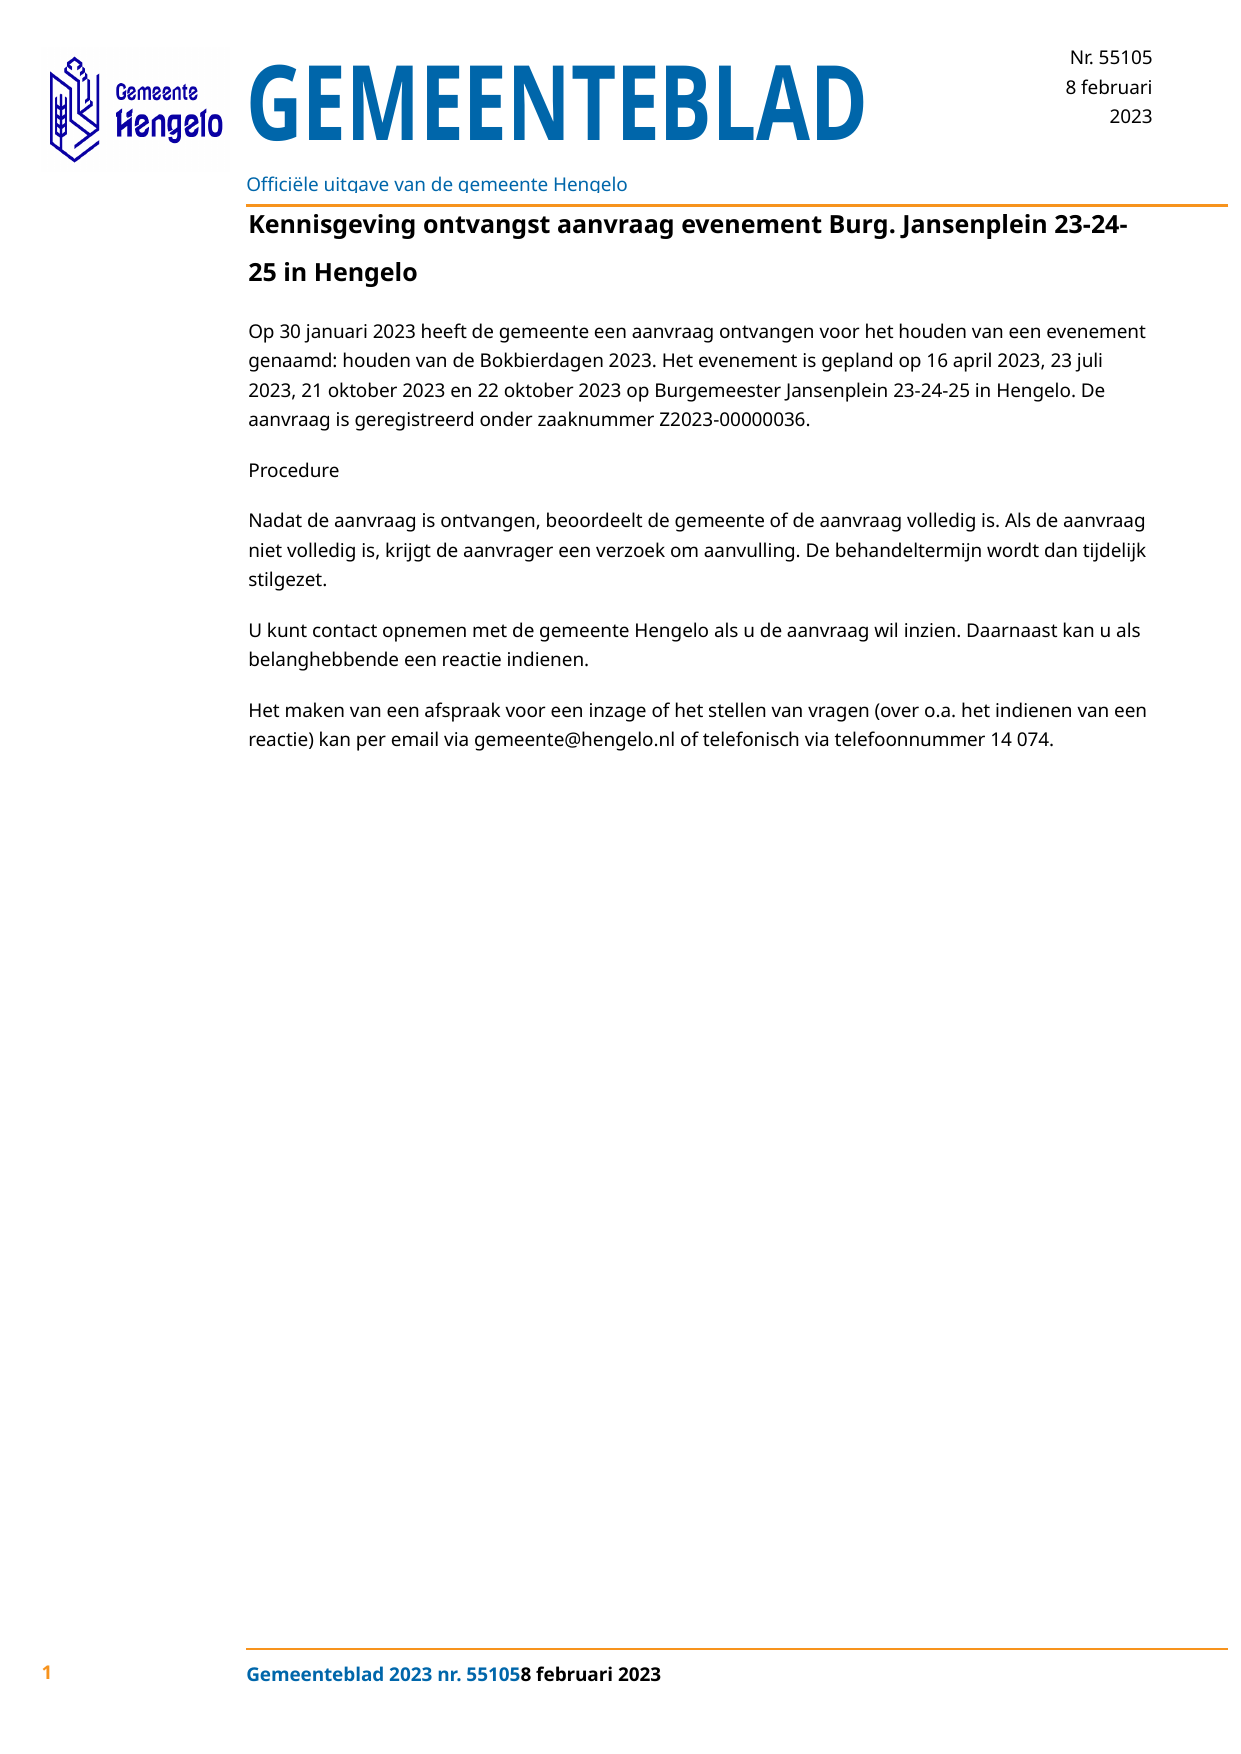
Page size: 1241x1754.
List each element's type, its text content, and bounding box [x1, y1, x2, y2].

text Het maken van een afspraak voor een inzage of het stellen van vragen (over o.a. het indienen van een reactie) kan per email via gemeente@hengelo.nl of telefonisch via telefoonnummer 14 074. [248, 697, 1152, 752]
picture [41, 47, 231, 172]
text Op 30 januari 2023 heeft de gemeente een aanvraag ontvangen voor het houden van een evenement genaamd: houden van de Bokbierdagen 2023. Het evenement is gepland op 16 april 2023, 23 juli 2023, 21 oktober 2023 en 22 oktober 2023 op Burgemeester Jansenplein 23-24-25 in Hengelo. De aanvraag is geregistreerd onder zaaknummer Z2023-00000036. [248, 318, 1152, 432]
text Procedure [248, 457, 1152, 483]
text Kennisgeving ontvangst aanvraag evenement Burg. Jansenplein 23-24-25 in Hengelo [248, 207, 1152, 288]
text Nadat de aanvraag is ontvangen, beoordeelt de gemeente of de aanvraag volledig is. Als de aanvraag niet volledig is, krijgt de aanvrager een verzoek om aanvulling. De behandeltermijn wordt dan tijdelijk stilgezet. [248, 507, 1152, 592]
text U kunt contact opnemen met de gemeente Hengelo als u de aanvraag wil inzien. Daarnaast kan u als belanghebbende een reactie indienen. [248, 617, 1152, 672]
